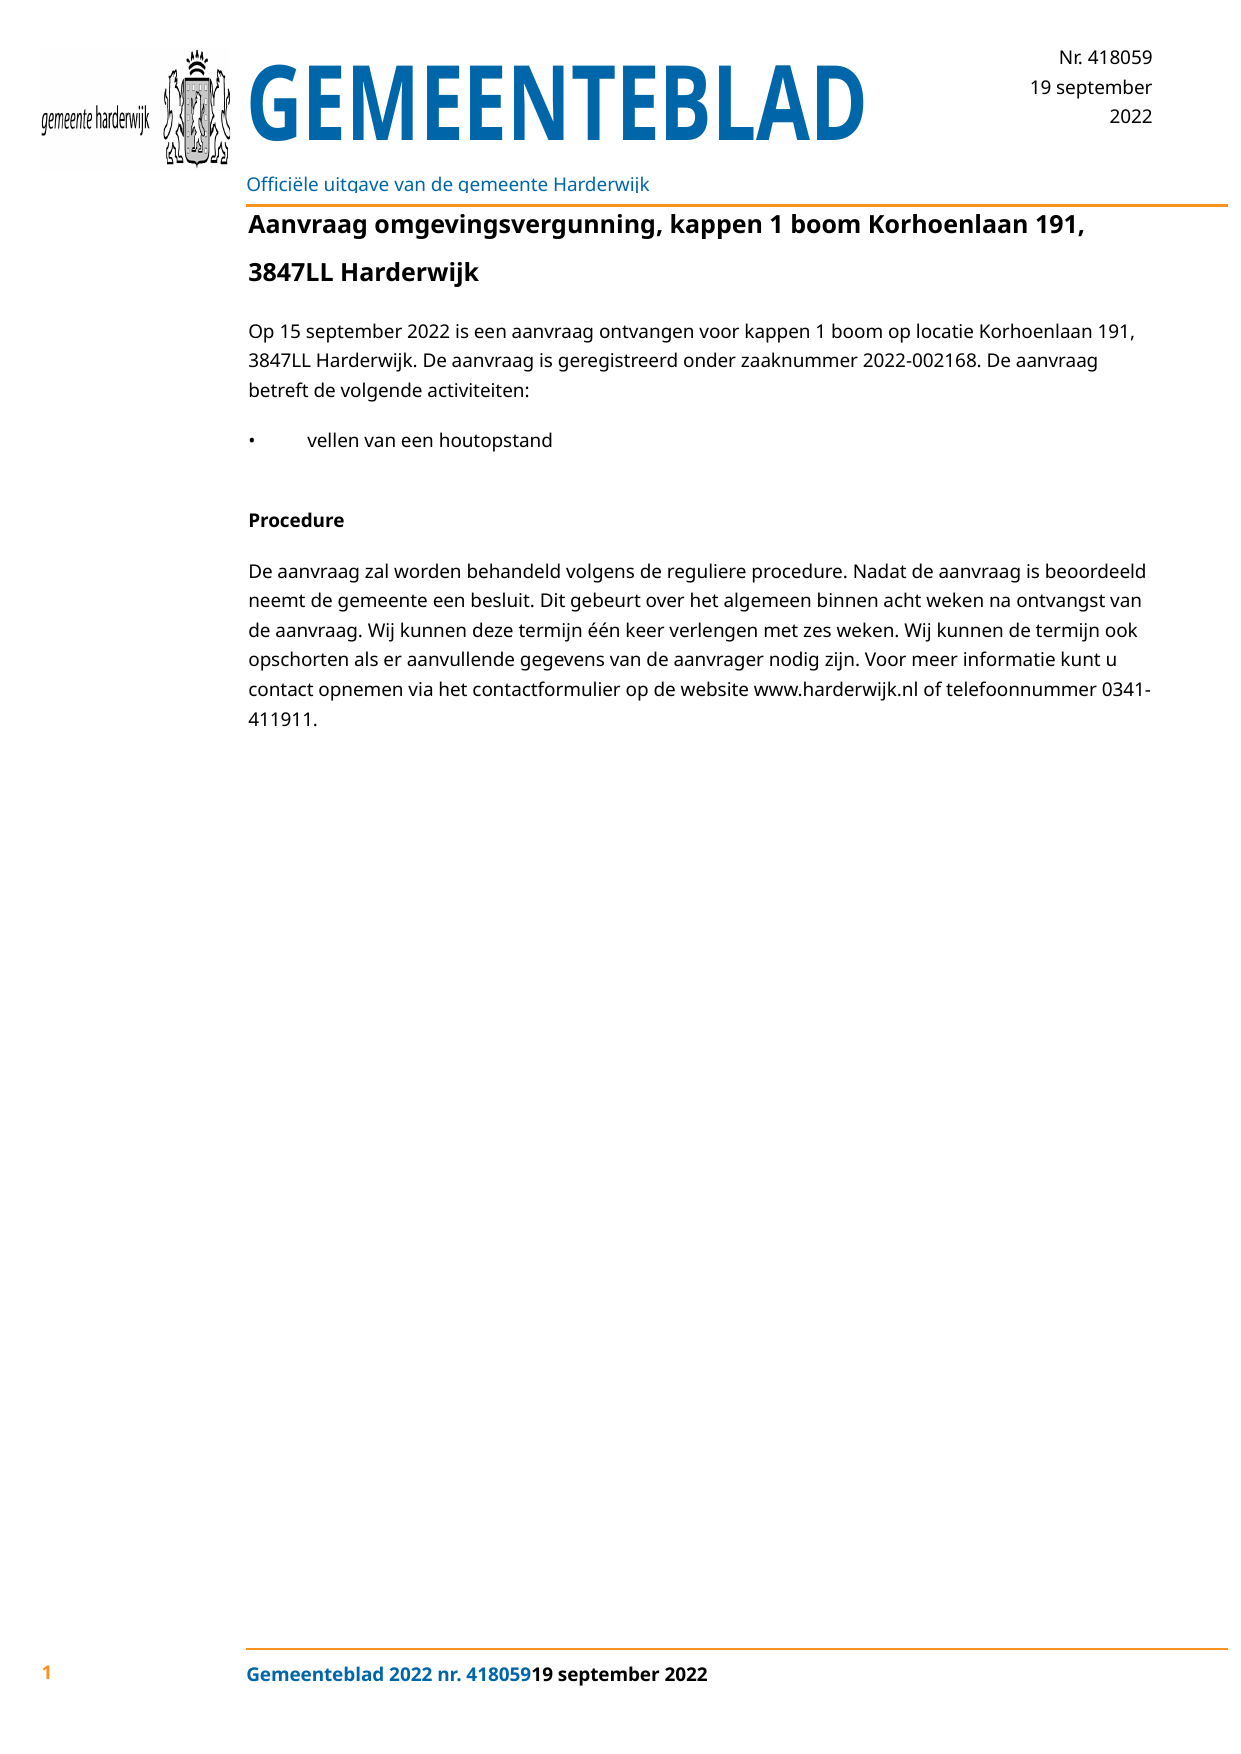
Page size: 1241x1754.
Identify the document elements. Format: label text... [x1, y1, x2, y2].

text Aanvraag omgevingsvergunning, kappen 1 boom Korhoenlaan 191, 3847LL Harderwijk [248, 207, 1152, 288]
text De aanvraag zal worden behandeld volgens de reguliere procedure. Nadat de aanvraag is beoordeeld neemt de gemeente een besluit. Dit gebeurt over het algemeen binnen acht weken na ontvangst van de aanvraag. Wij kunnen deze termijn één keer verlengen met zes weken. Wij kunnen de termijn ook opschorten als er aanvullende gegevens van de aanvrager nodig zijn. Voor meer informatie kunt u contact opnemen via het contactformulier op de website www.harderwijk.nl of telefoonnummer 0341-411911. [248, 558, 1152, 732]
list vellen van een houtopstand [248, 427, 1152, 453]
text Procedure [248, 507, 1152, 533]
text Op 15 september 2022 is een aanvraag ontvangen voor kappen 1 boom op locatie Korhoenlaan 191, 3847LL Harderwijk. De aanvraag is geregistreerd onder zaaknummer 2022-002168. De aanvraag betreft de volgende activiteiten: [248, 318, 1152, 403]
picture [41, 47, 231, 172]
